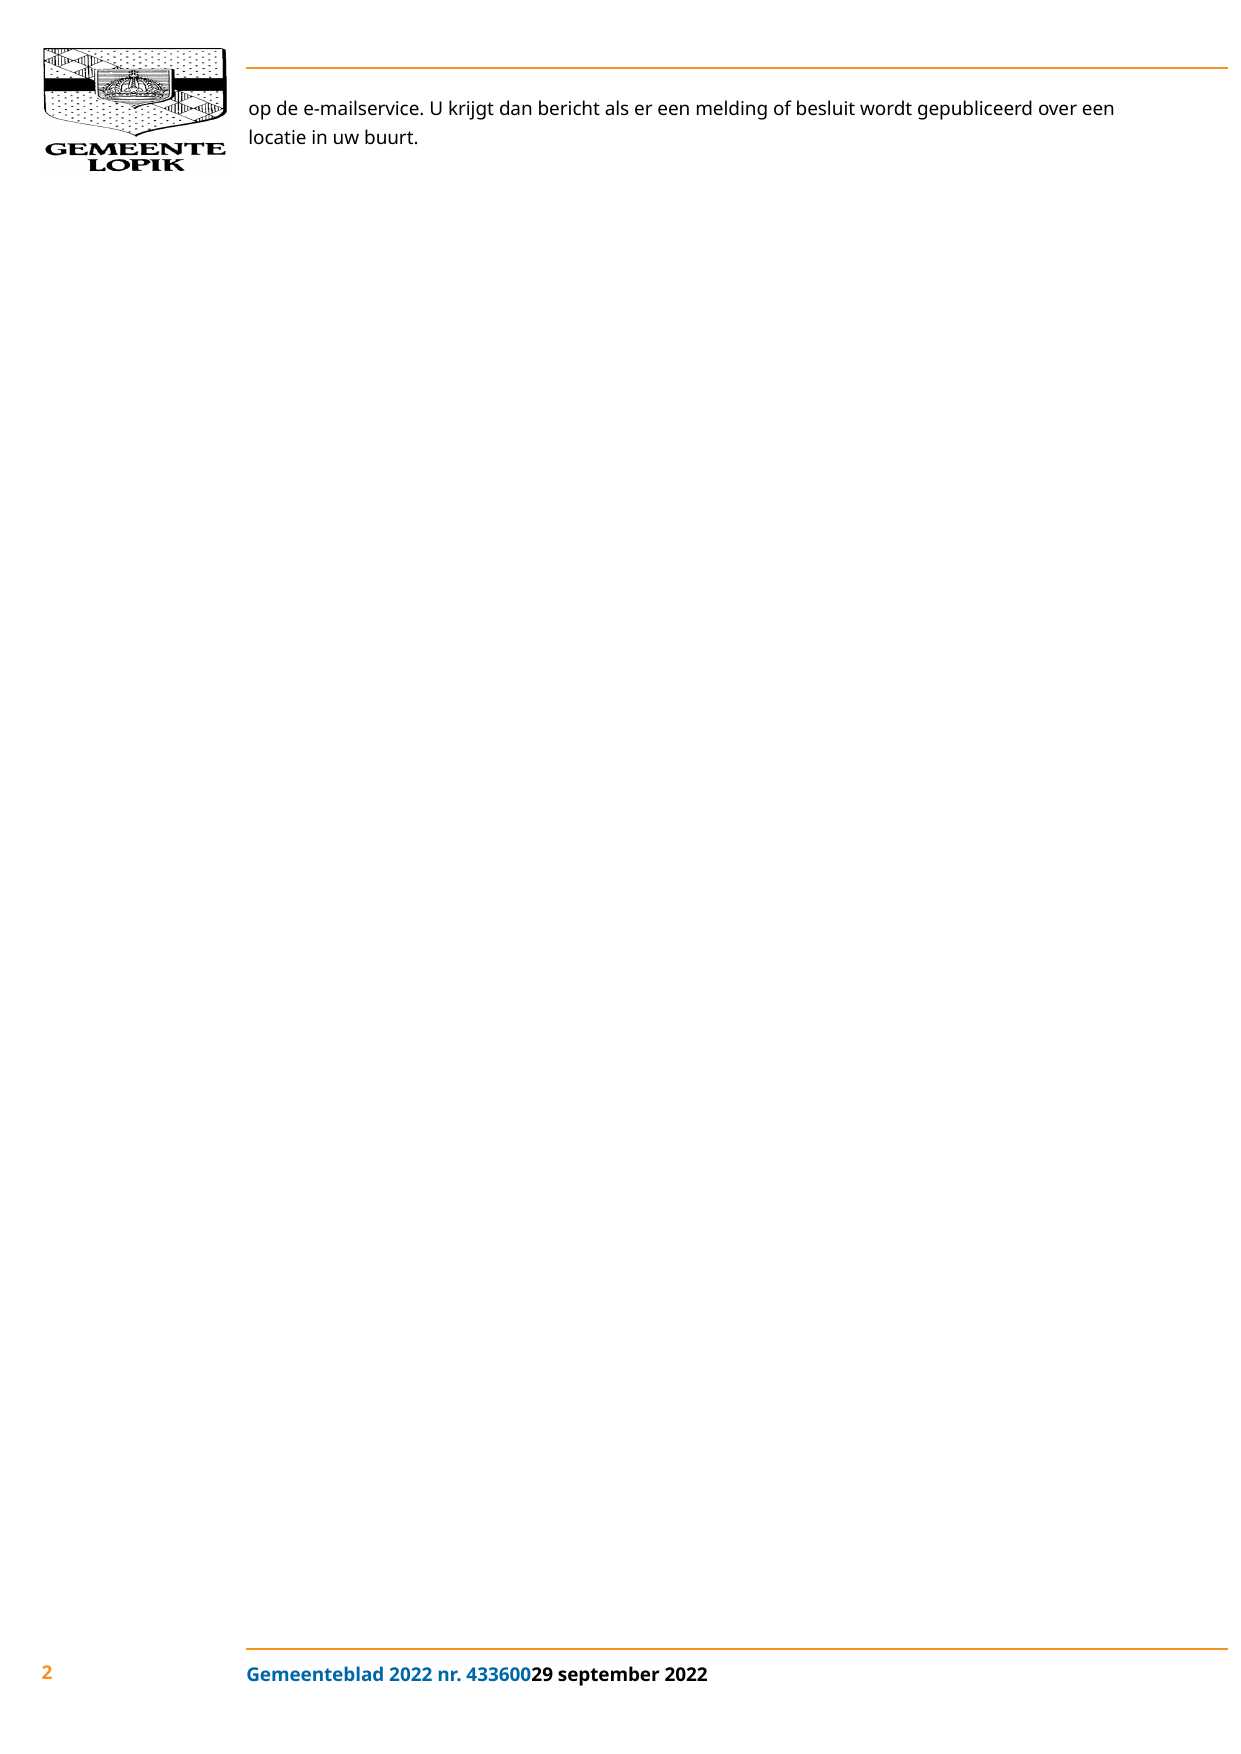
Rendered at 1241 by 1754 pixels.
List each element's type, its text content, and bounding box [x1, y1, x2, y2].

picture [41, 47, 231, 172]
text op de e-mailservice. U krijgt dan bericht als er een melding of besluit wordt gepubliceerd over een locatie in uw buurt. [248, 95, 1152, 150]
